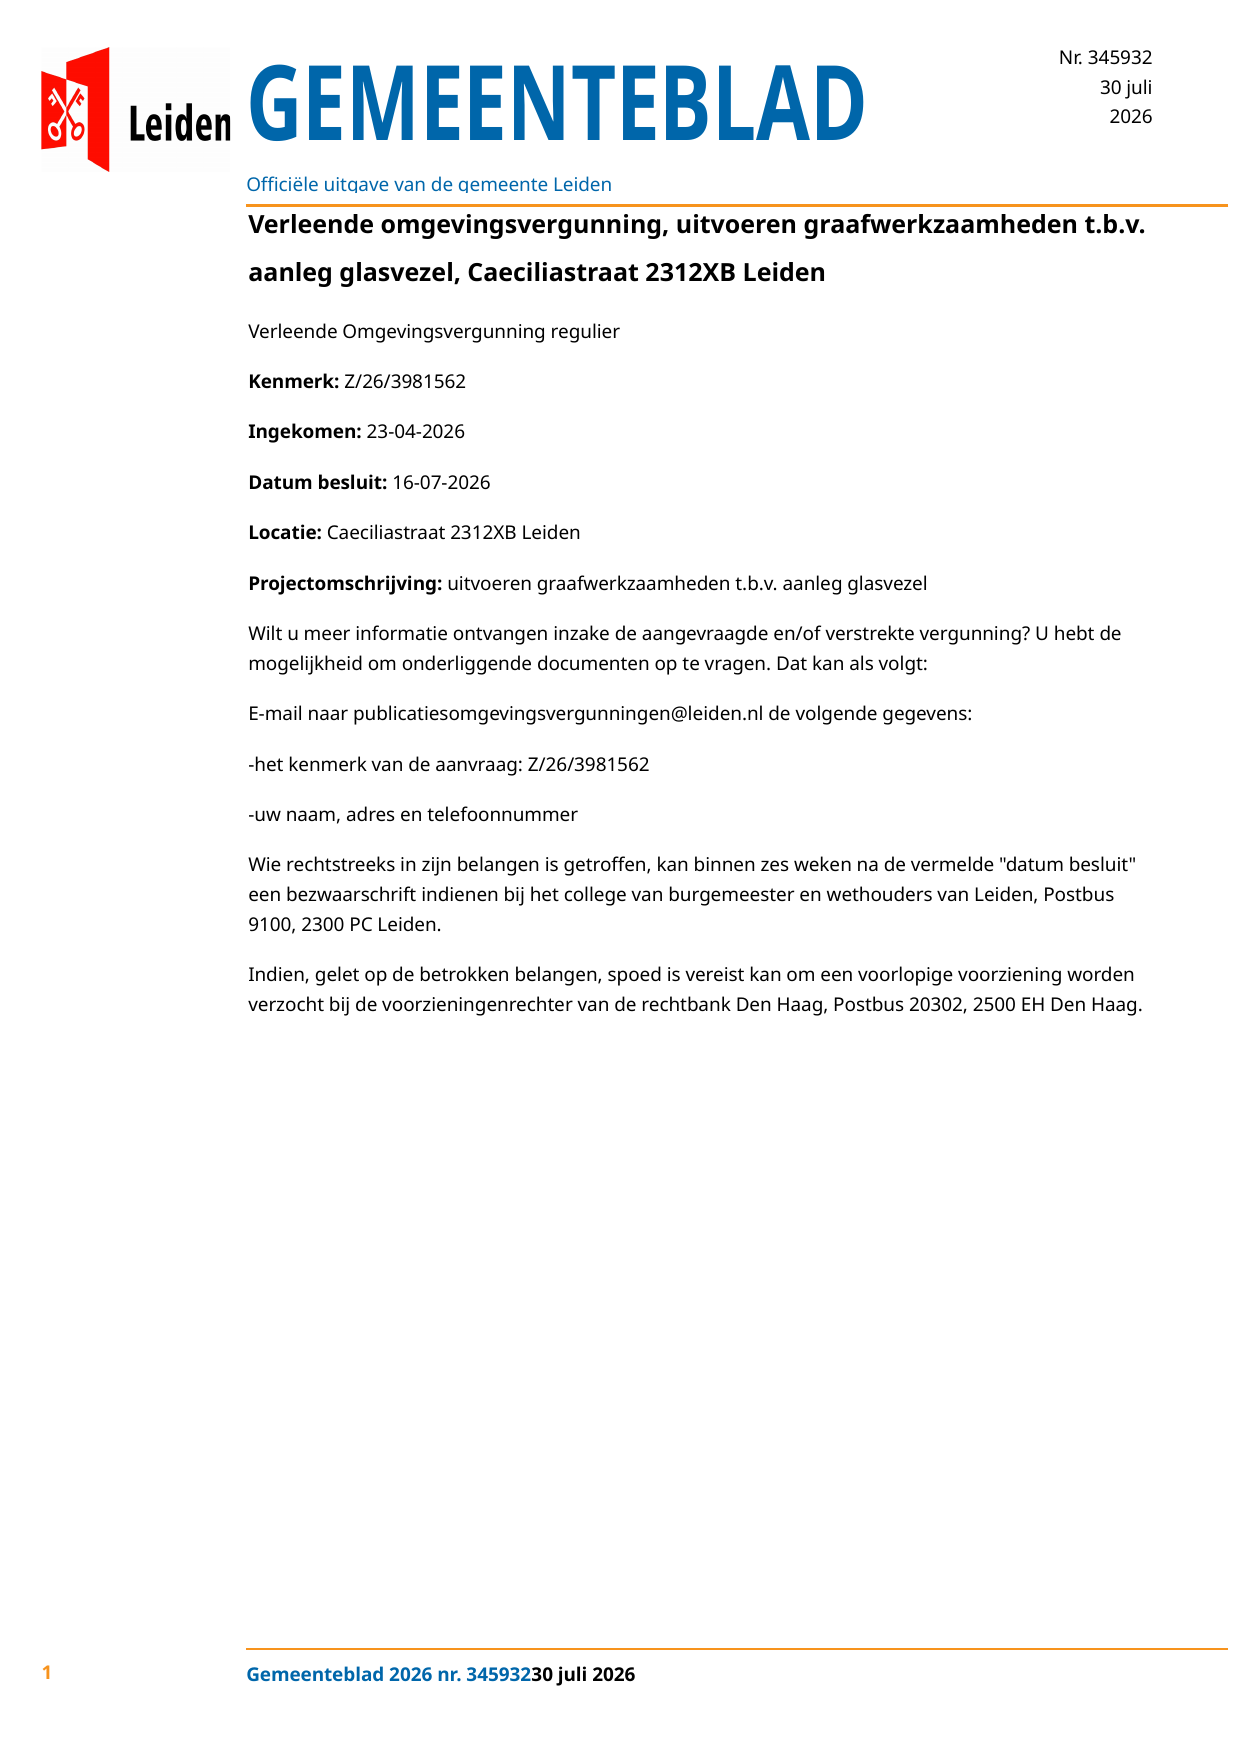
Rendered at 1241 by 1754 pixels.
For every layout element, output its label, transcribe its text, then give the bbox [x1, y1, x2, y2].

text -het kenmerk van de aanvraag: Z/26/3981562 [248, 751, 1152, 777]
text Verleende Omgevingsvergunning regulier [248, 318, 1152, 344]
text Kenmerk: Z/26/3981562 [248, 368, 1152, 394]
text -uw naam, adres en telefoonnummer [248, 801, 1152, 827]
text E-mail naar publicatiesomgevingsvergunningen@leiden.nl de volgende gegevens: [248, 700, 1152, 726]
picture [41, 47, 231, 172]
text Datum besluit: 16-07-2026 [248, 469, 1152, 495]
text Projectomschrijving: uitvoeren graafwerkzaamheden t.b.v. aanleg glasvezel [248, 570, 1152, 596]
text Wie rechtstreeks in zijn belangen is getroffen, kan binnen zes weken na de vermelde "datum besluit" een bezwaarschrift indienen bij het college van burgemeester en wethouders van Leiden, Postbus 9100, 2300 PC Leiden. [248, 852, 1152, 937]
text Ingekomen: 23-04-2026 [248, 419, 1152, 444]
text Locatie: Caeciliastraat 2312XB Leiden [248, 519, 1152, 545]
text Verleende omgevingsvergunning, uitvoeren graafwerkzaamheden t.b.v. aanleg glasvezel, Caeciliastraat 2312XB Leiden [248, 207, 1152, 288]
text Wilt u meer informatie ontvangen inzake de aangevraagde en/of verstrekte vergunning? U hebt de mogelijkheid om onderliggende documenten op te vragen. Dat kan als volgt: [248, 620, 1152, 676]
text Indien, gelet op de betrokken belangen, spoed is vereist kan om een voorlopige voorziening worden verzocht bij de voorzieningenrechter van de rechtbank Den Haag, Postbus 20302, 2500 EH Den Haag. [248, 961, 1152, 1017]
